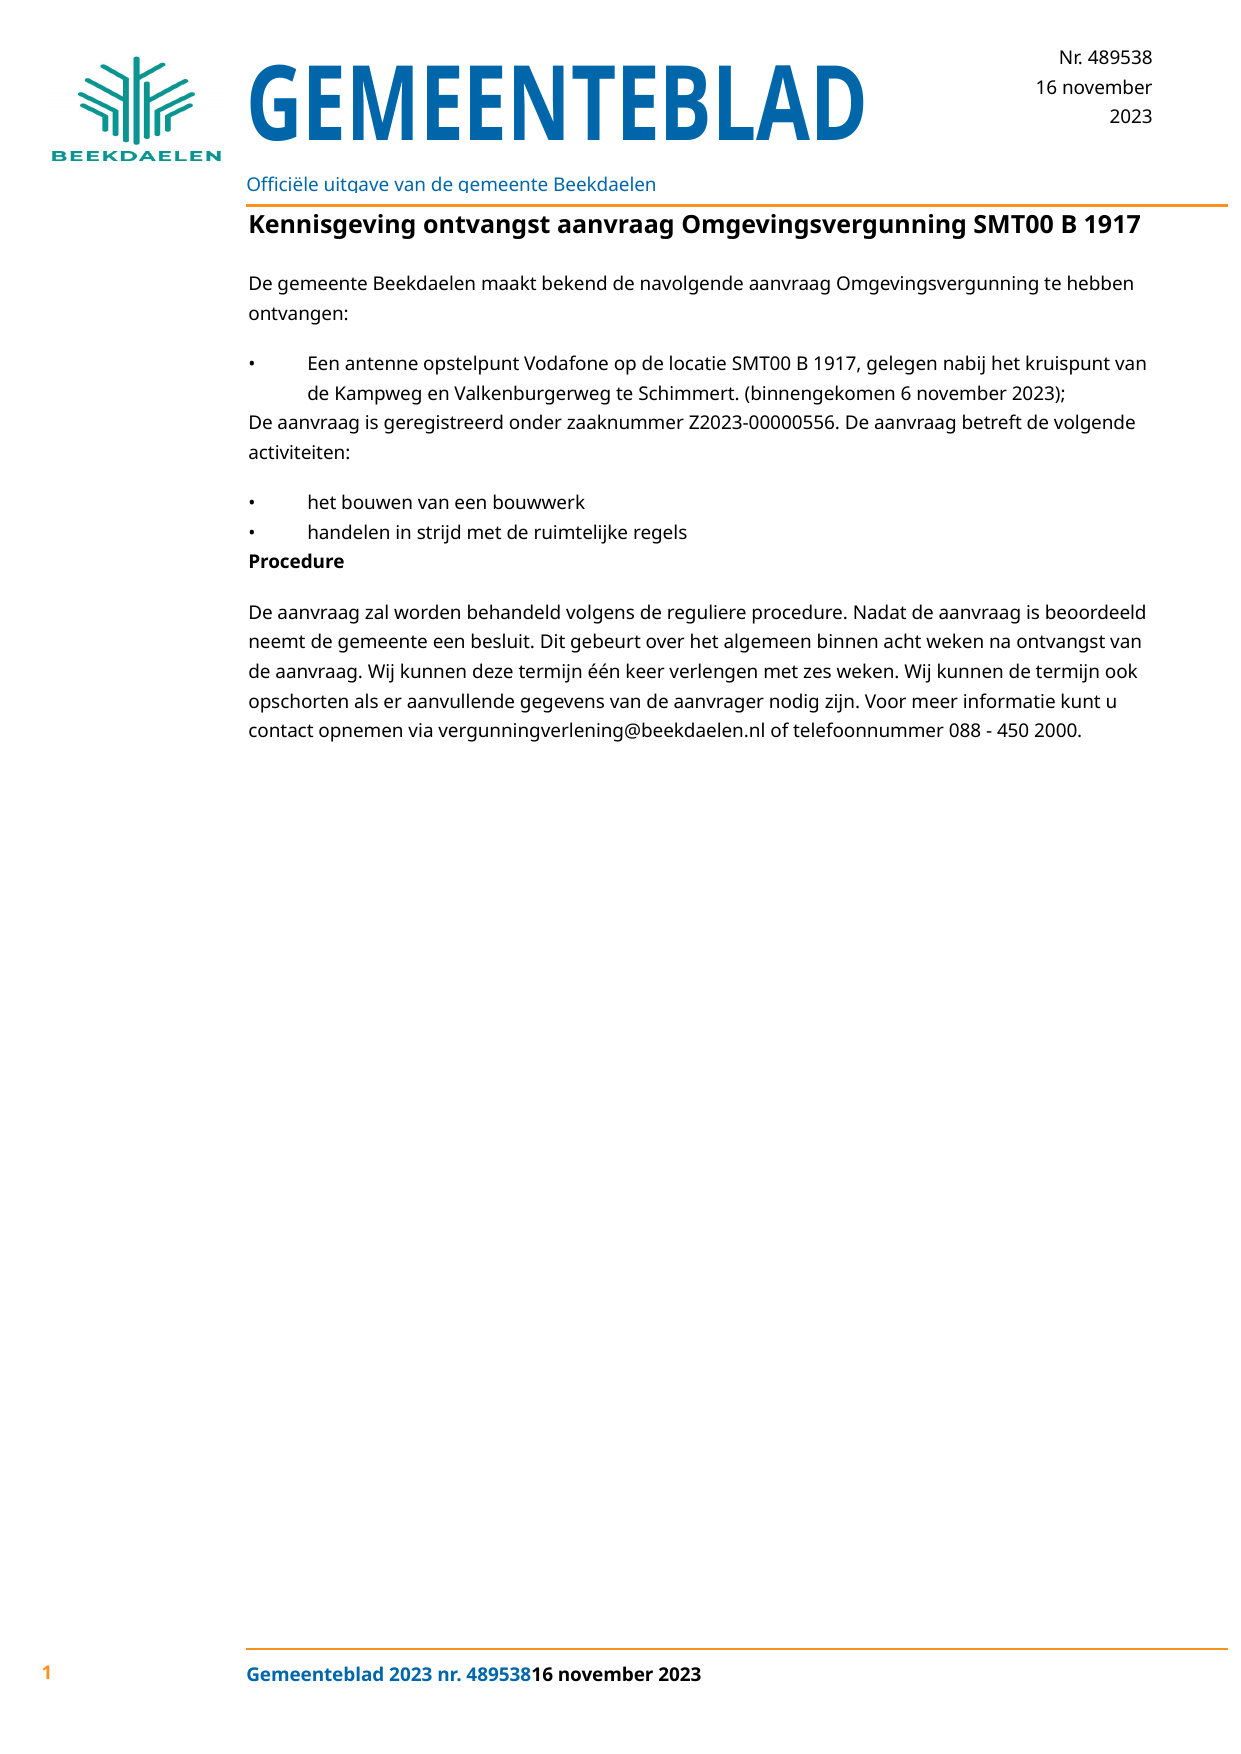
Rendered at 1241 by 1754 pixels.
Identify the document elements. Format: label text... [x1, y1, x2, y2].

text De aanvraag is geregistreerd onder zaaknummer Z2023-00000556. De aanvraag betreft de volgende activiteiten: [248, 409, 1152, 465]
list Een antenne opstelpunt Vodafone op de locatie SMT00 B 1917, gelegen nabij het kruispunt van de Kampweg en Valkenburgerweg te Schimmert. (binnengekomen 6 november 2023); [248, 350, 1152, 406]
text De aanvraag zal worden behandeld volgens de reguliere procedure. Nadat de aanvraag is beoordeeld neemt de gemeente een besluit. Dit gebeurt over het algemeen binnen acht weken na ontvangst van de aanvraag. Wij kunnen deze termijn één keer verlengen met zes weken. Wij kunnen de termijn ook opschorten als er aanvullende gegevens van de aanvrager nodig zijn. Voor meer informatie kunt u contact opnemen via vergunningverlening@beekdaelen.nl of telefoonnummer 088 - 450 2000. [248, 599, 1152, 743]
text De gemeente Beekdaelen maakt bekend de navolgende aanvraag Omgevingsvergunning te hebben ontvangen: [248, 270, 1152, 326]
text Procedure [248, 549, 1152, 574]
list het bouwen van een bouwwerk [248, 489, 1152, 515]
list handelen in strijd met de ruimtelijke regels [248, 519, 1152, 545]
text Kennisgeving ontvangst aanvraag Omgevingsvergunning SMT00 B 1917 [248, 207, 1152, 241]
picture [41, 47, 231, 172]
